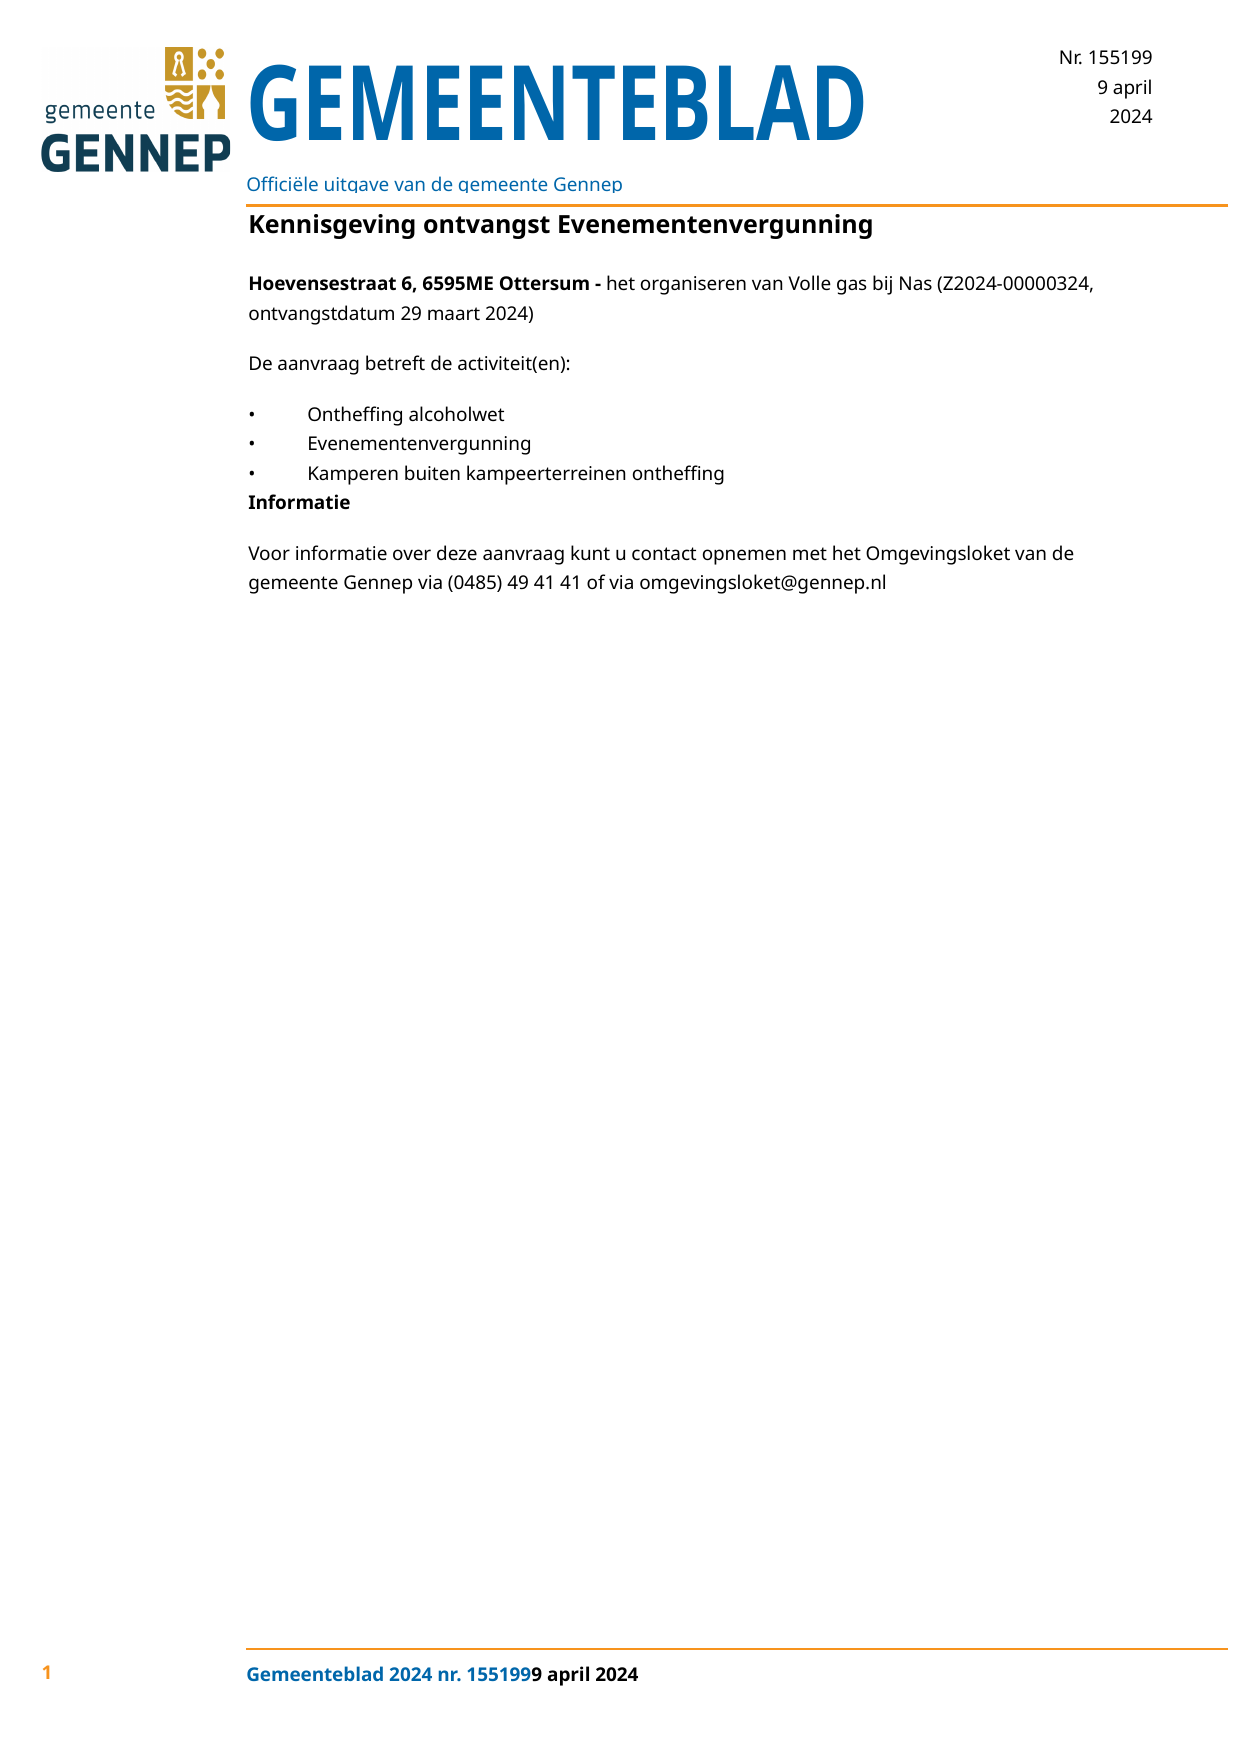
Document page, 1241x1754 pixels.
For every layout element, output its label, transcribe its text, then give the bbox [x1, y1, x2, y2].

list Ontheffing alcoholwet [248, 401, 1152, 426]
text Kennisgeving ontvangst Evenementenvergunning [248, 207, 1152, 241]
list Kamperen buiten kampeerterreinen ontheffing [248, 460, 1152, 486]
picture [41, 47, 231, 172]
text Hoevensestraat 6, 6595ME Ottersum - het organiseren van Volle gas bij Nas (Z2024-00000324, ontvangstdatum 29 maart 2024) [248, 270, 1152, 326]
text De aanvraag betreft de activiteit(en): [248, 350, 1152, 376]
list Evenementenvergunning [248, 430, 1152, 456]
text Voor informatie over deze aanvraag kunt u contact opnemen met het Omgevingsloket van de gemeente Gennep via (0485) 49 41 41 of via omgevingsloket@gennep.nl [248, 540, 1152, 595]
text Informatie [248, 489, 1152, 515]
